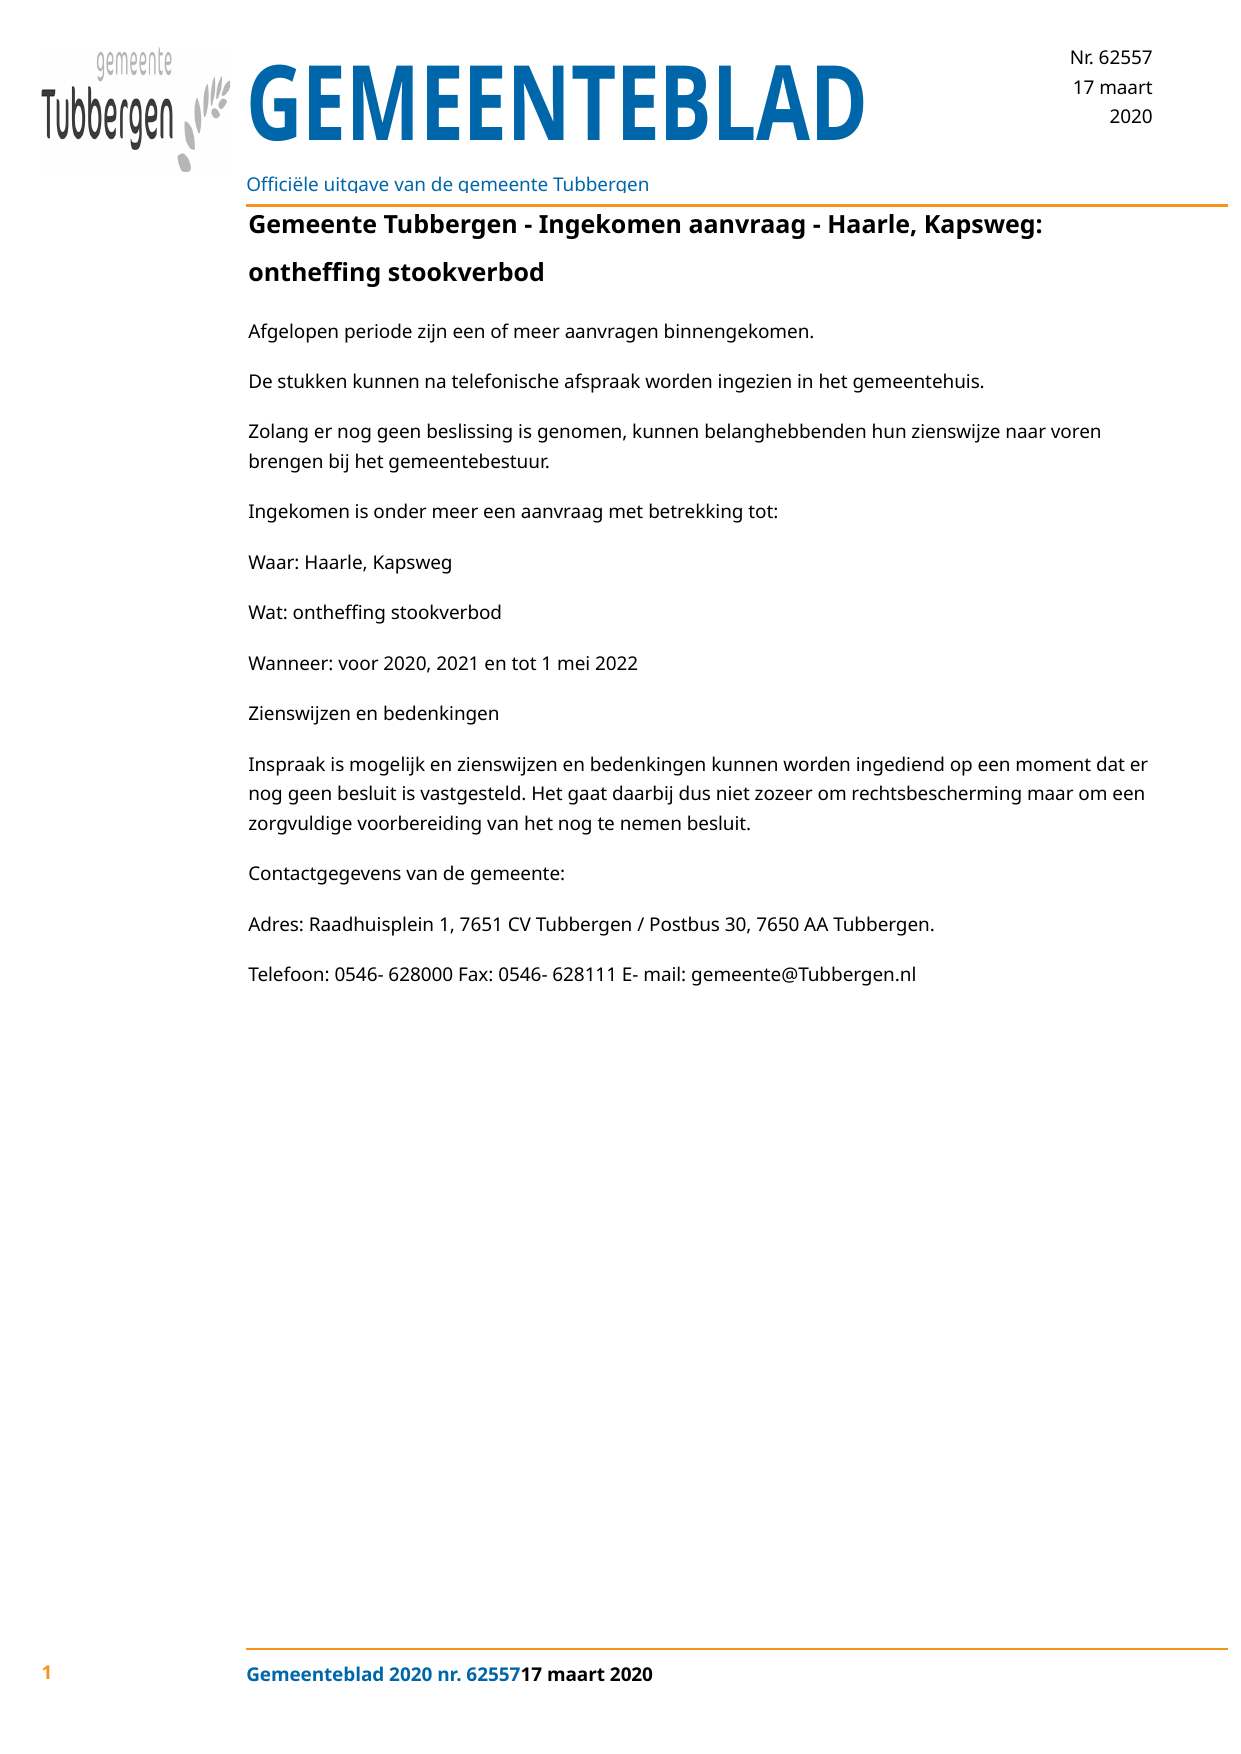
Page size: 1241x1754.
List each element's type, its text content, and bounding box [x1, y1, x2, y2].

picture [41, 47, 231, 172]
text Zienswijzen en bedenkingen [248, 700, 1152, 726]
text Afgelopen periode zijn een of meer aanvragen binnengekomen. [248, 318, 1152, 344]
text Waar: Haarle, Kapsweg [248, 549, 1152, 575]
text Wanneer: voor 2020, 2021 en tot 1 mei 2022 [248, 650, 1152, 676]
text Adres: Raadhuisplein 1, 7651 CV Tubbergen / Postbus 30, 7650 AA Tubbergen. [248, 911, 1152, 937]
text Inspraak is mogelijk en zienswijzen en bedenkingen kunnen worden ingediend op een moment dat er nog geen besluit is vastgesteld. Het gaat daarbij dus niet zozeer om rechtsbescherming maar om een zorgvuldige voorbereiding van het nog te nemen besluit. [248, 751, 1152, 836]
text Ingekomen is onder meer een aanvraag met betrekking tot: [248, 499, 1152, 524]
text Telefoon: 0546- 628000 Fax: 0546- 628111 E- mail: gemeente@Tubbergen.nl [248, 961, 1152, 987]
text Contactgegevens van de gemeente: [248, 860, 1152, 886]
text De stukken kunnen na telefonische afspraak worden ingezien in het gemeentehuis. [248, 368, 1152, 394]
text Gemeente Tubbergen - Ingekomen aanvraag - Haarle, Kapsweg: ontheffing stookverbod [248, 207, 1152, 288]
text Wat: ontheffing stookverbod [248, 599, 1152, 625]
text Zolang er nog geen beslissing is genomen, kunnen belanghebbenden hun zienswijze naar voren brengen bij het gemeentebestuur. [248, 419, 1152, 474]
